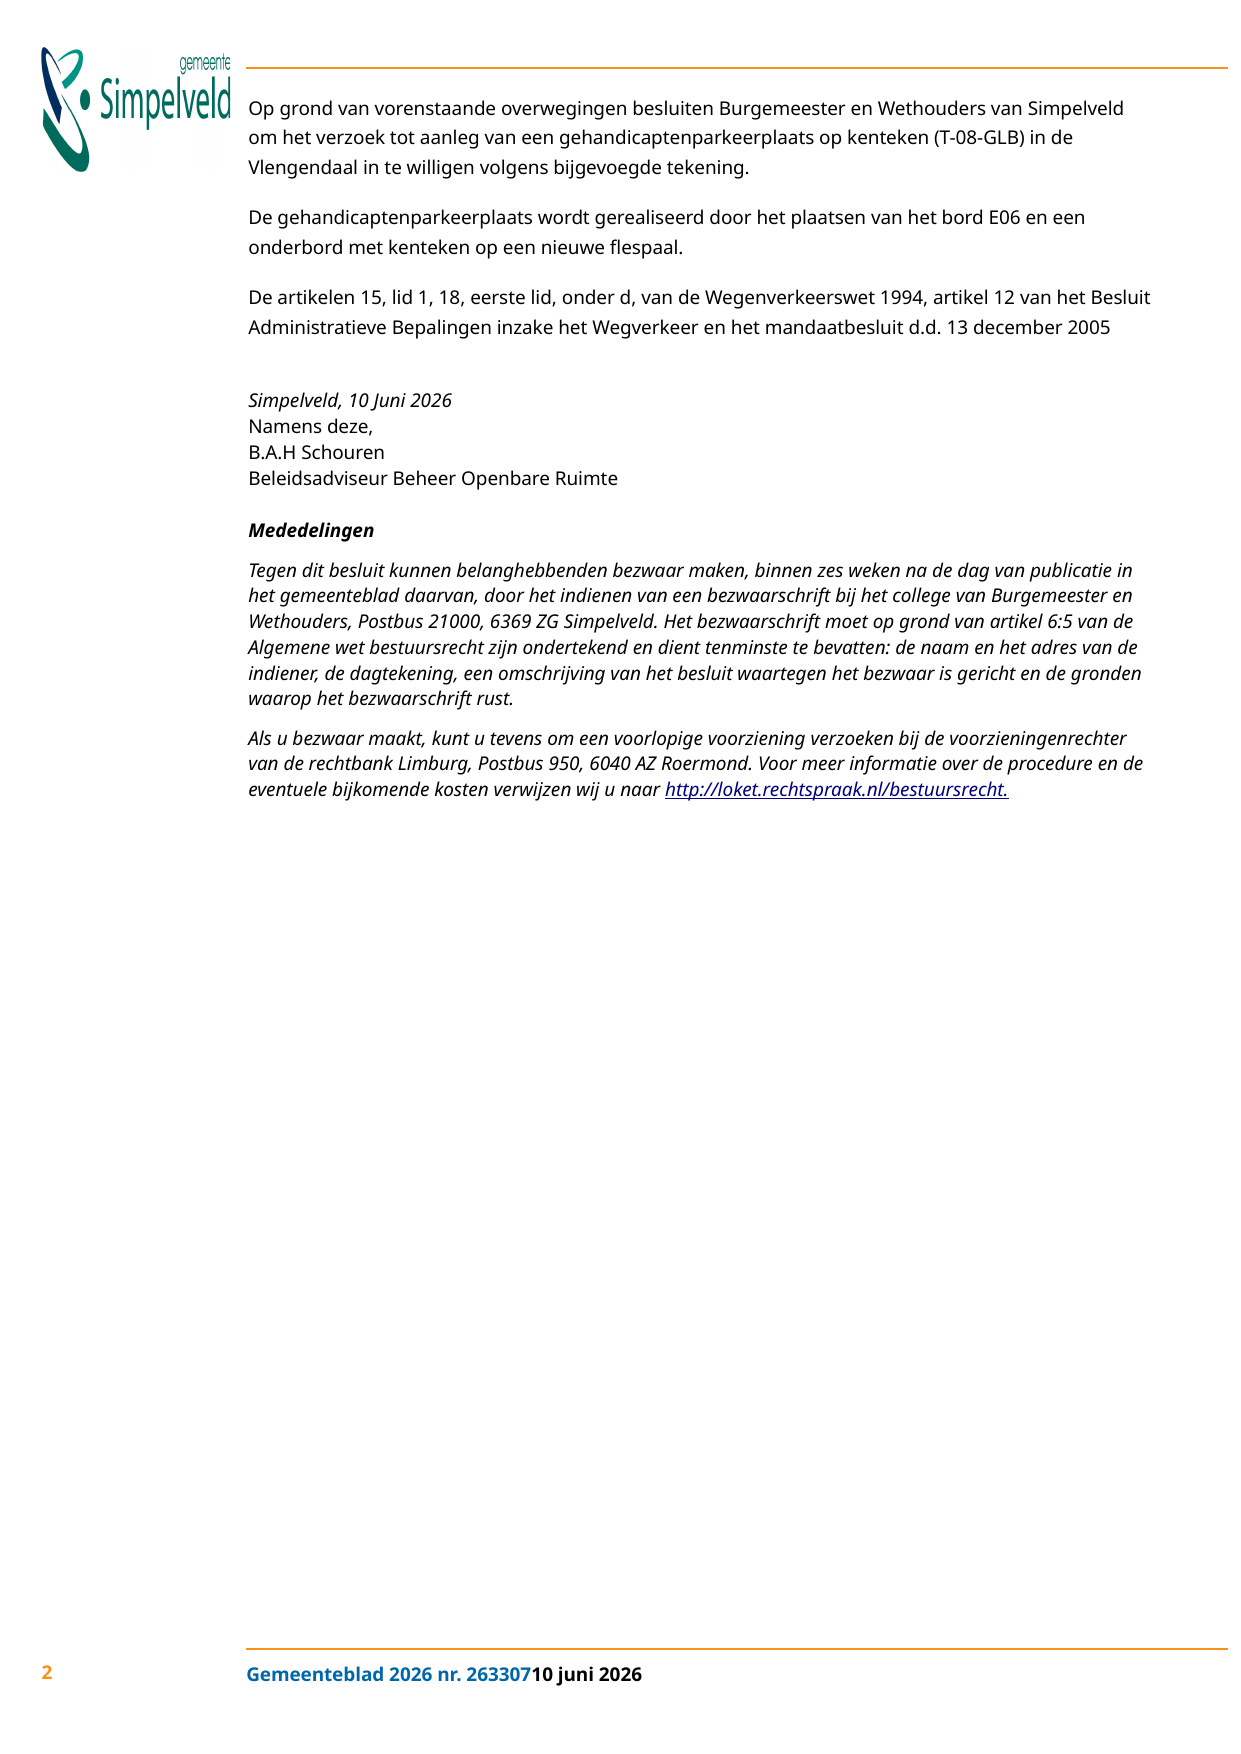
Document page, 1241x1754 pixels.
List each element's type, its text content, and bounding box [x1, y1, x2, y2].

text Simpelveld, 10 Juni 2026 [248, 387, 1152, 413]
text De artikelen 15, lid 1, 18, eerste lid, onder d, van de Wegenverkeerswet 1994, artikel 12 van het Besluit Administratieve Bepalingen inzake het Wegverkeer en het mandaatbesluit d.d. 13 december 2005 [248, 284, 1152, 340]
text Namens deze, [248, 413, 1152, 439]
text Als u bezwaar maakt, kunt u tevens om een voorlopige voorziening verzoeken bij de voorzieningenrechter van de rechtbank Limburg, Postbus 950, 6040 AZ Roermond. Voor meer informatie over de procedure en de eventuele bijkomende kosten verwijzen wij u naar http://loket.rechtspraak.nl/bestuursrecht. [248, 725, 1152, 802]
text De gehandicaptenparkeerplaats wordt gerealiseerd door het plaatsen van het bord E06 en een onderbord met kenteken op een nieuwe flespaal. [248, 204, 1152, 260]
text Beleidsadviseur Beheer Openbare Ruimte [248, 465, 1152, 490]
text Mededelingen [248, 518, 1152, 543]
text Op grond van vorenstaande overwegingen besluiten Burgemeester en Wethouders van Simpelveld om het verzoek tot aanleg van een gehandicaptenparkeerplaats op kenteken (T-08-GLB) in de Vlengendaal in te willigen volgens bijgevoegde tekening. [248, 95, 1152, 180]
text B.A.H Schouren [248, 439, 1152, 465]
picture [41, 47, 231, 172]
text Tegen dit besluit kunnen belanghebbenden bezwaar maken, binnen zes weken na de dag van publicatie in het gemeenteblad daarvan, door het indienen van een bezwaarschrift bij het college van Burgemeester en Wethouders, Postbus 21000, 6369 ZG Simpelveld. Het bezwaarschrift moet op grond van artikel 6:5 van de Algemene wet bestuursrecht zijn ondertekend en dient tenminste te bevatten: de naam en het adres van de indiener, de dagtekening, een omschrijving van het besluit waartegen het bezwaar is gericht en de gronden waarop het bezwaarschrift rust. [248, 557, 1152, 711]
